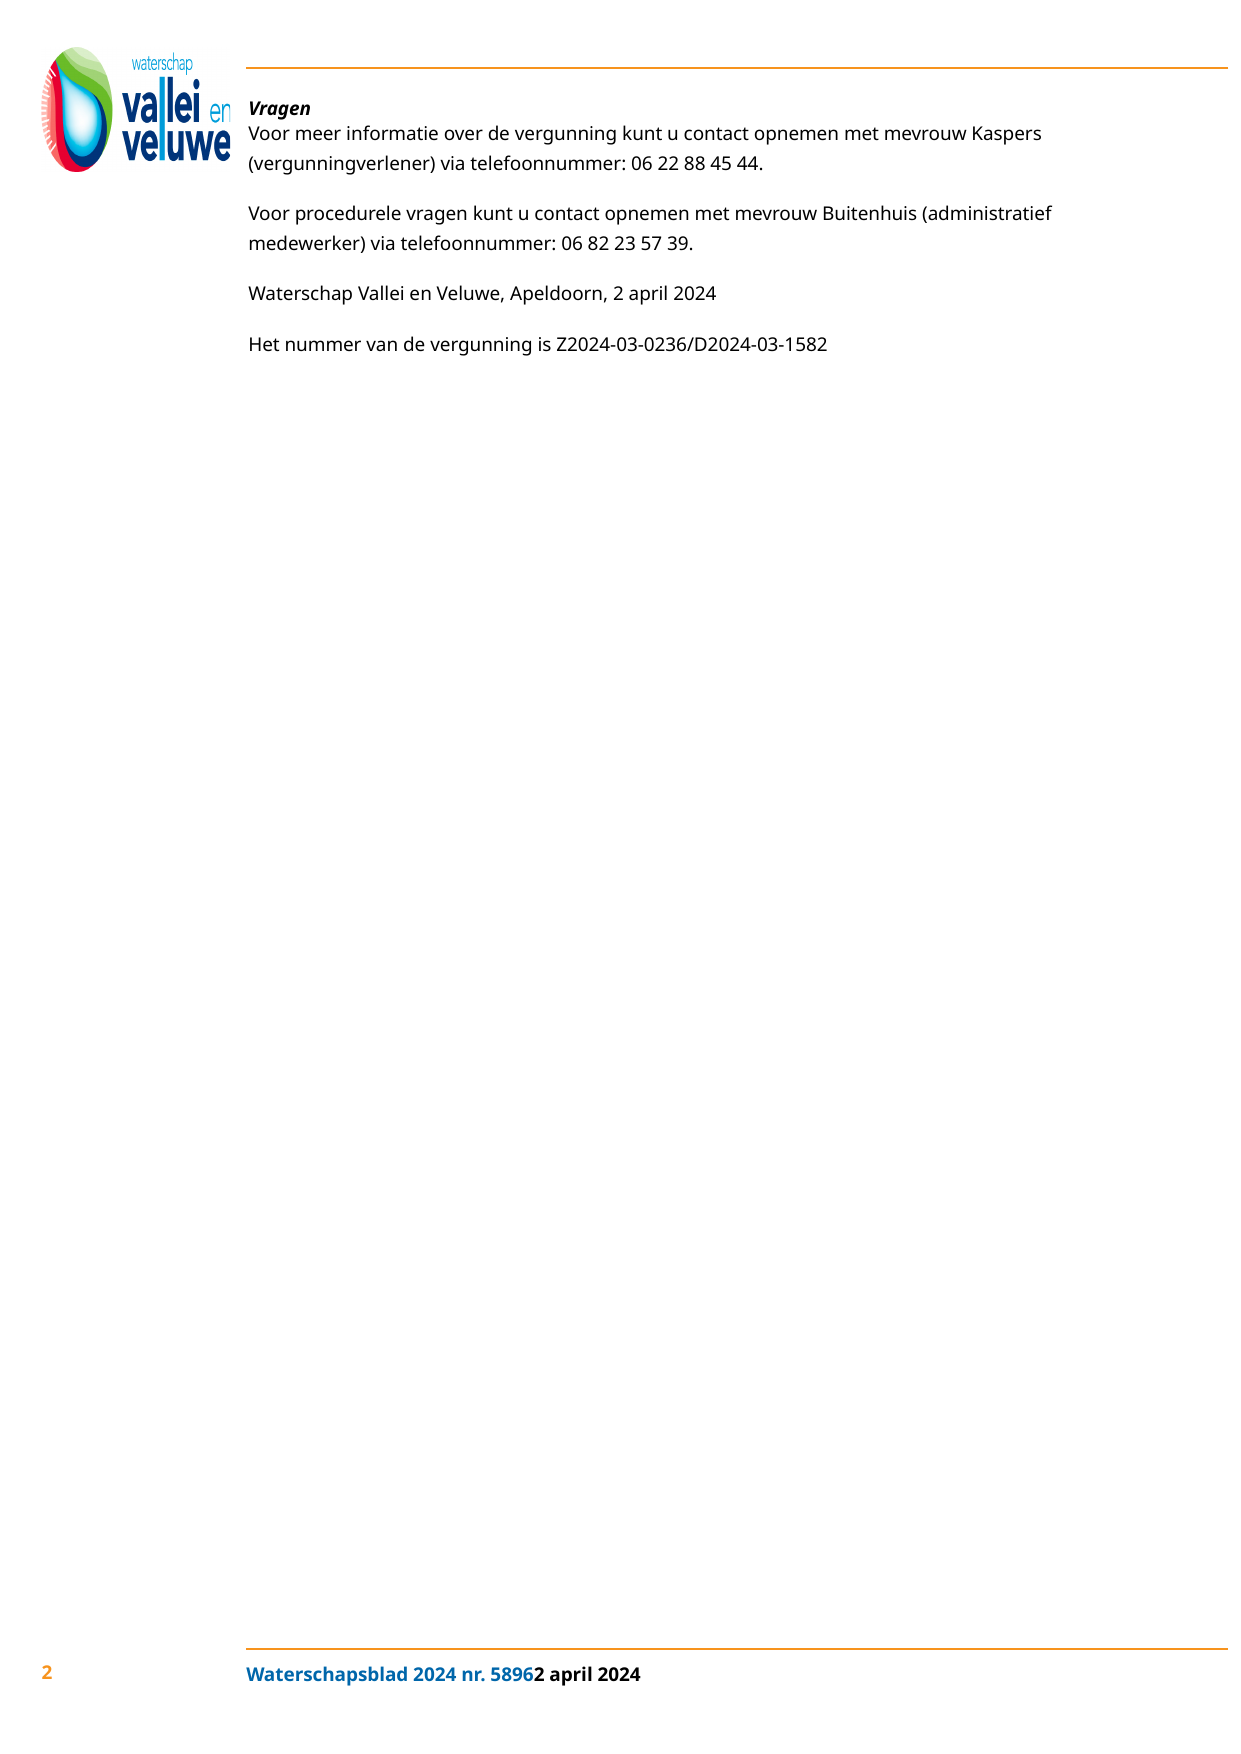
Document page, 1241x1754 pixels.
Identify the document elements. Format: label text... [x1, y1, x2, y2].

text Waterschap Vallei en Veluwe, Apeldoorn, 2 april 2024 [248, 281, 1152, 306]
text Het nummer van de vergunning is Z2024-03-0236/D2024-03-1582 [248, 331, 1152, 357]
text Voor procedurele vragen kunt u contact opnemen met mevrouw Buitenhuis (administratief medewerker) via telefoonnummer: 06 82 23 57 39. [248, 201, 1152, 256]
text Voor meer informatie over de vergunning kunt u contact opnemen met mevrouw Kaspers (vergunningverlener) via telefoonnummer: 06 22 88 45 44. [248, 121, 1152, 176]
picture [41, 47, 231, 172]
text Vragen [248, 95, 1152, 121]
